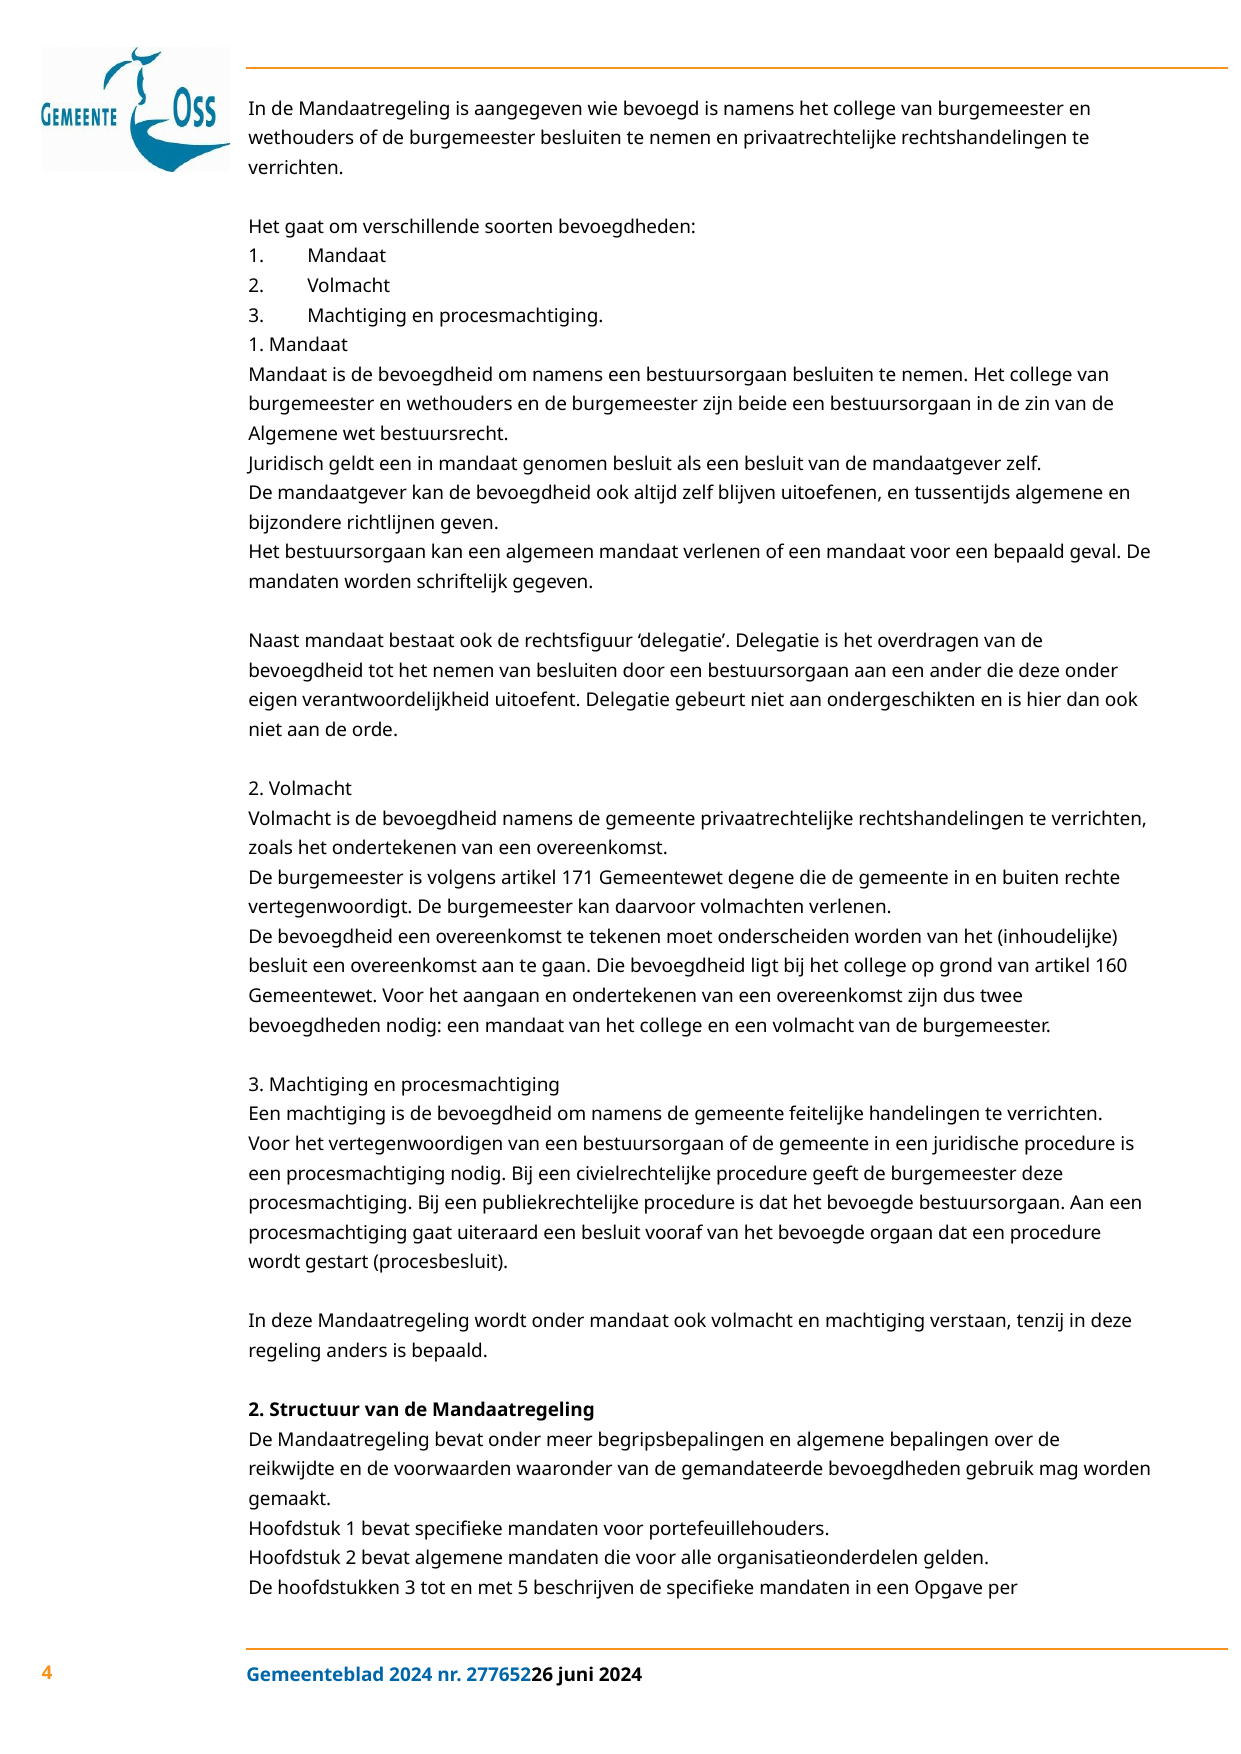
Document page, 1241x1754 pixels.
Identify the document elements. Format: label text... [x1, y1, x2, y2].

list Machtiging en procesmachtiging. [248, 302, 1152, 328]
text De bevoegdheid een overeenkomst te tekenen moet onderscheiden worden van het (inhoudelijke) besluit een overeenkomst aan te gaan. Die bevoegdheid ligt bij het college op grond van artikel 160 Gemeentewet. Voor het aangaan en ondertekenen van een overeenkomst zijn dus twee bevoegdheden nodig: een mandaat van het college en een volmacht van de burgemeester. [248, 923, 1152, 1038]
text Juridisch geldt een in mandaat genomen besluit als een besluit van de mandaatgever zelf. [248, 450, 1152, 476]
list Volmacht [248, 272, 1152, 298]
text 2. Volmacht [248, 775, 1152, 801]
text Het bestuursorgaan kan een algemeen mandaat verlenen of een mandaat voor een bepaald geval. De mandaten worden schriftelijk gegeven. [248, 538, 1152, 594]
list Mandaat [248, 243, 1152, 268]
text Mandaat is de bevoegdheid om namens een bestuursorgaan besluiten te nemen. Het college van burgemeester en wethouders en de burgemeester zijn beide een bestuursorgaan in de zin van de Algemene wet bestuursrecht. [248, 361, 1152, 446]
text Een machtiging is de bevoegdheid om namens de gemeente feitelijke handelingen te verrichten. [248, 1101, 1152, 1126]
text De hoofdstukken 3 tot en met 5 beschrijven de specifieke mandaten in een Opgave per [248, 1574, 1152, 1600]
text Hoofdstuk 1 bevat specifieke mandaten voor portefeuillehouders. [248, 1515, 1152, 1541]
text De mandaatgever kan de bevoegdheid ook altijd zelf blijven uitoefenen, en tussentijds algemene en bijzondere richtlijnen geven. [248, 479, 1152, 535]
text In deze Mandaatregeling wordt onder mandaat ook volmacht en machtiging verstaan, tenzij in deze regeling anders is bepaald. [248, 1308, 1152, 1363]
text Het gaat om verschillende soorten bevoegdheden: [248, 213, 1152, 239]
text Voor het vertegenwoordigen van een bestuursorgaan of de gemeente in een juridische procedure is een procesmachtiging nodig. Bij een civielrechtelijke procedure geeft de burgemeester deze procesmachtiging. Bij een publiekrechtelijke procedure is dat het bevoegde bestuursorgaan. Aan een procesmachtiging gaat uiteraard een besluit vooraf van het bevoegde orgaan dat een procedure wordt gestart (procesbesluit). [248, 1130, 1152, 1274]
text Hoofdstuk 2 bevat algemene mandaten die voor alle organisatieonderdelen gelden. [248, 1544, 1152, 1570]
text De Mandaatregeling bevat onder meer begripsbepalingen en algemene bepalingen over de reikwijdte en de voorwaarden waaronder van de gemandateerde bevoegdheden gebruik mag worden gemaakt. [248, 1426, 1152, 1511]
text 2. Structuur van de Mandaatregeling [248, 1396, 1152, 1422]
picture [41, 47, 231, 172]
text In de Mandaatregeling is aangegeven wie bevoegd is namens het college van burgemeester en wethouders of de burgemeester besluiten te nemen en privaatrechtelijke rechtshandelingen te verrichten. [248, 95, 1152, 180]
text De burgemeester is volgens artikel 171 Gemeentewet degene die de gemeente in en buiten rechte vertegenwoordigt. De burgemeester kan daarvoor volmachten verlenen. [248, 864, 1152, 919]
text 1. Mandaat [248, 331, 1152, 357]
text Volmacht is de bevoegdheid namens de gemeente privaatrechtelijke rechtshandelingen te verrichten, zoals het ondertekenen van een overeenkomst. [248, 805, 1152, 860]
text Naast mandaat bestaat ook de rechtsfiguur ‘delegatie’. Delegatie is het overdragen van de bevoegdheid tot het nemen van besluiten door een bestuursorgaan aan een ander die deze onder eigen verantwoordelijkheid uitoefent. Delegatie gebeurt niet aan ondergeschikten en is hier dan ook niet aan de orde. [248, 627, 1152, 742]
text 3. Machtiging en procesmachtiging [248, 1071, 1152, 1097]
